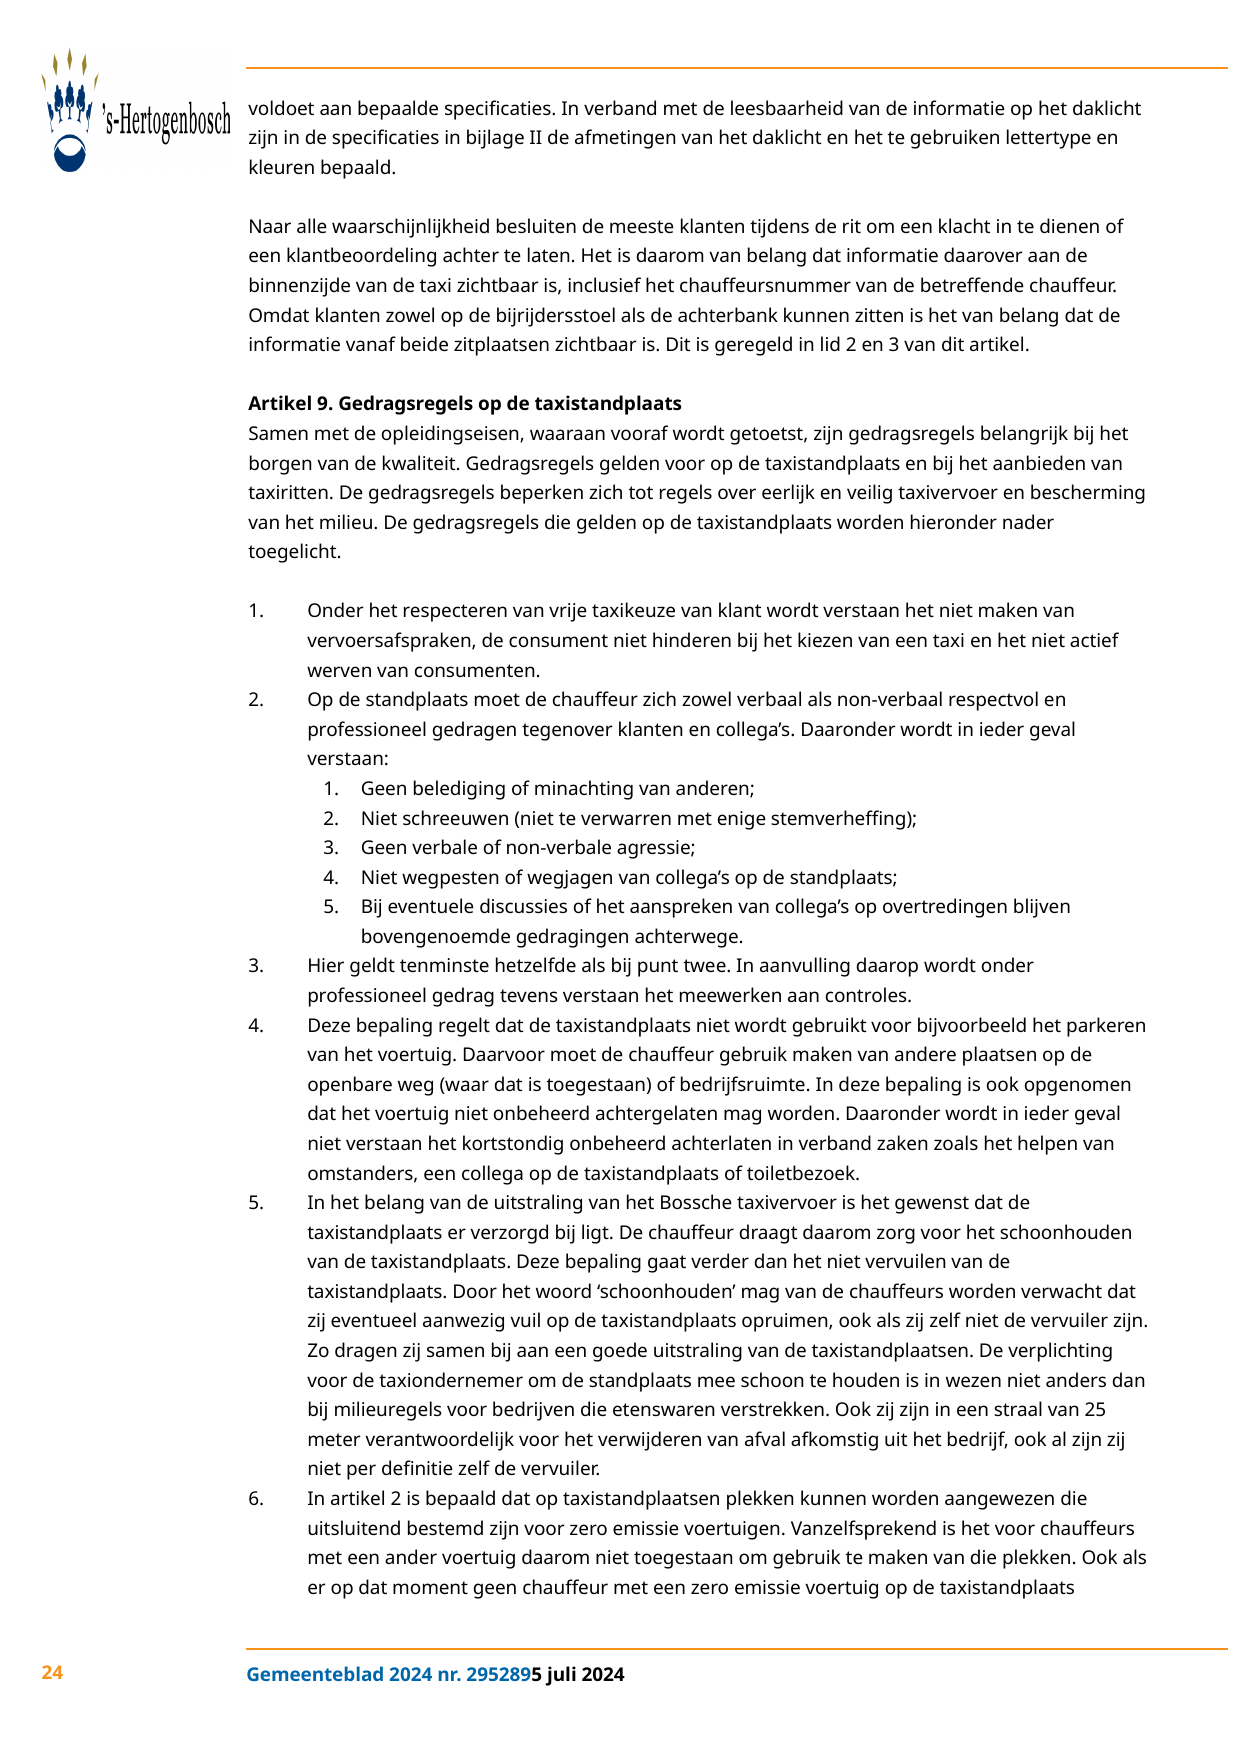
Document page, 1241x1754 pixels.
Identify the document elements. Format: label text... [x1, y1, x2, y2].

list Niet wegpesten of wegjagen van collega’s op de standplaats; [323, 864, 1152, 890]
list Deze bepaling regelt dat de taxistandplaats niet wordt gebruikt voor bijvoorbeeld het parkeren van het voertuig. Daarvoor moet de chauffeur gebruik maken van andere plaatsen op de openbare weg (waar dat is toegestaan) of bedrijfsruimte. In deze bepaling is ook opgenomen dat het voertuig niet onbeheerd achtergelaten mag worden. Daaronder wordt in ieder geval niet verstaan het kortstondig onbeheerd achterlaten in verband zaken zoals het helpen van omstanders, een collega op de taxistandplaats of toiletbezoek. [248, 1012, 1152, 1186]
list Geen belediging of minachting van anderen; [323, 775, 1152, 801]
text Artikel 9. Gedragsregels op de taxistandplaats [248, 391, 1152, 416]
list In het belang van de uitstraling van het Bossche taxivervoer is het gewenst dat de taxistandplaats er verzorgd bij ligt. De chauffeur draagt daarom zorg voor het schoonhouden van de taxistandplaats. Deze bepaling gaat verder dan het niet vervuilen van de taxistandplaats. Door het woord ‘schoonhouden’ mag van de chauffeurs worden verwacht dat zij eventueel aanwezig vuil op de taxistandplaats opruimen, ook als zij zelf niet de vervuiler zijn. Zo dragen zij samen bij aan een goede uitstraling van de taxistandplaatsen. De verplichting voor de taxiondernemer om de standplaats mee schoon te houden is in wezen niet anders dan bij milieuregels voor bedrijven die etenswaren verstrekken. Ook zij zijn in een straal van 25 meter verantwoordelijk voor het verwijderen van afval afkomstig uit het bedrijf, ook al zijn zij niet per definitie zelf de vervuiler. [248, 1189, 1152, 1481]
list In artikel 2 is bepaald dat op taxistandplaatsen plekken kunnen worden aangewezen die uitsluitend bestemd zijn voor zero emissie voertuigen. Vanzelfsprekend is het voor chauffeurs met een ander voertuig daarom niet toegestaan om gebruik te maken van die plekken. Ook als er op dat moment geen chauffeur met een zero emissie voertuig op de taxistandplaats [248, 1485, 1152, 1600]
list Op de standplaats moet de chauffeur zich zowel verbaal als non-verbaal respectvol en professioneel gedragen tegenover klanten en collega’s. Daaronder wordt in ieder geval verstaan: [248, 686, 1152, 771]
list Niet schreeuwen (niet te verwarren met enige stemverheffing); [323, 805, 1152, 831]
picture [41, 47, 231, 172]
text voldoet aan bepaalde specificaties. In verband met de leesbaarheid van de informatie op het daklicht zijn in de specificaties in bijlage II de afmetingen van het daklicht en het te gebruiken lettertype en kleuren bepaald. [248, 95, 1152, 180]
list Hier geldt tenminste hetzelfde als bij punt twee. In aanvulling daarop wordt onder professioneel gedrag tevens verstaan het meewerken aan controles. [248, 953, 1152, 1008]
list Onder het respecteren van vrije taxikeuze van klant wordt verstaan het niet maken van vervoersafspraken, de consument niet hinderen bij het kiezen van een taxi en het niet actief werven van consumenten. [248, 598, 1152, 683]
text Naar alle waarschijnlijkheid besluiten de meeste klanten tijdens de rit om een klacht in te dienen of een klantbeoordeling achter te laten. Het is daarom van belang dat informatie daarover aan de binnenzijde van de taxi zichtbaar is, inclusief het chauffeursnummer van de betreffende chauffeur. Omdat klanten zowel op de bijrijdersstoel als de achterbank kunnen zitten is het van belang dat de informatie vanaf beide zitplaatsen zichtbaar is. Dit is geregeld in lid 2 en 3 van dit artikel. [248, 213, 1152, 357]
text Samen met de opleidingseisen, waaraan vooraf wordt getoetst, zijn gedragsregels belangrijk bij het borgen van de kwaliteit. Gedragsregels gelden voor op de taxistandplaats en bij het aanbieden van taxiritten. De gedragsregels beperken zich tot regels over eerlijk en veilig taxivervoer en bescherming van het milieu. De gedragsregels die gelden op de taxistandplaats worden hieronder nader toegelicht. [248, 420, 1152, 564]
list Geen verbale of non-verbale agressie; [323, 834, 1152, 860]
list Bij eventuele discussies of het aanspreken van collega’s op overtredingen blijven bovengenoemde gedragingen achterwege. [323, 893, 1152, 949]
